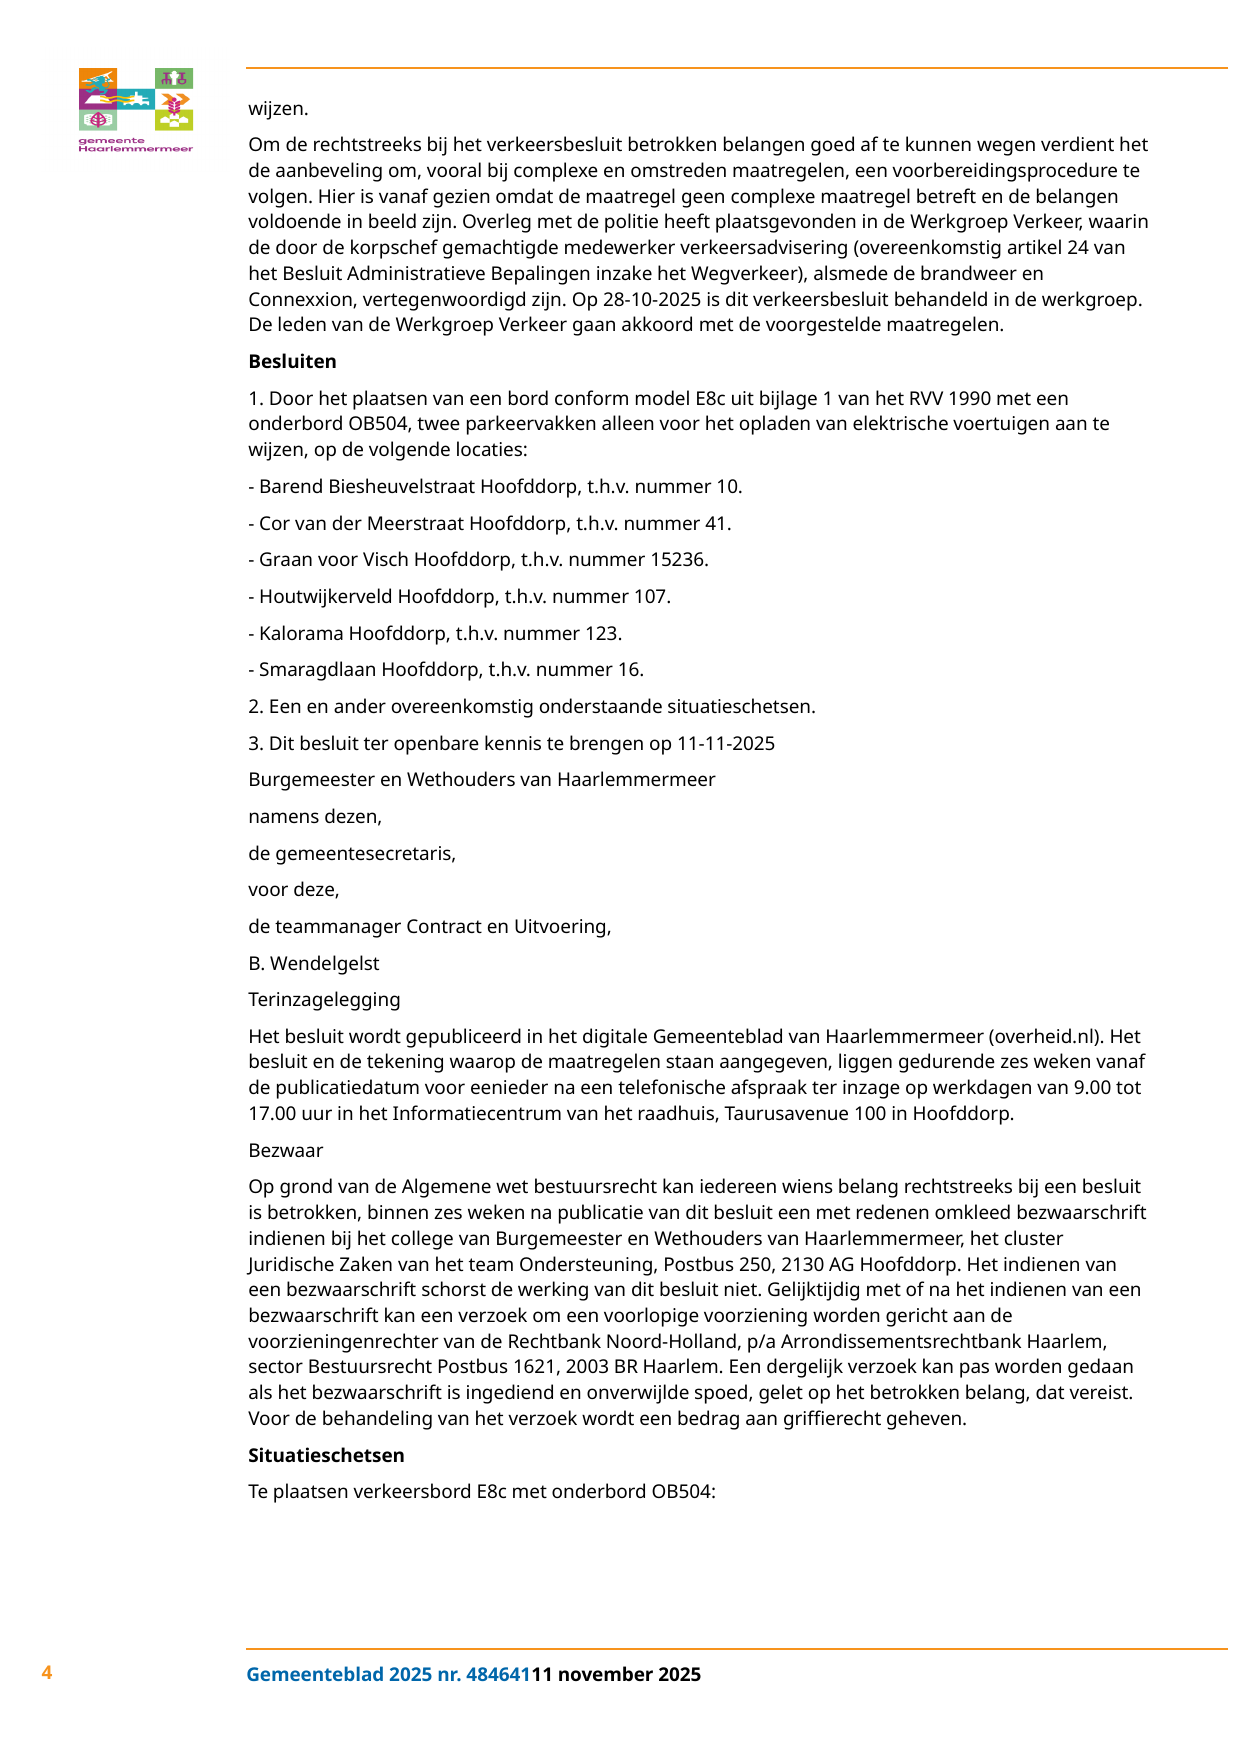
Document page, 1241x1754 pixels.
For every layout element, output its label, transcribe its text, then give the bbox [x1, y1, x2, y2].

text Om de rechtstreeks bij het verkeersbesluit betrokken belangen goed af te kunnen wegen verdient het de aanbeveling om, vooral bij complexe en omstreden maatregelen, een voorbereidingsprocedure te volgen. Hier is vanaf gezien omdat de maatregel geen complexe maatregel betreft en de belangen voldoende in beeld zijn. Overleg met de politie heeft plaatsgevonden in de Werkgroep Verkeer, waarin de door de korpschef gemachtigde medewerker verkeersadvisering (overeenkomstig artikel 24 van het Besluit Administratieve Bepalingen inzake het Wegverkeer), alsmede de brandweer en Connexxion, vertegenwoordigd zijn. Op 28-10-2025 is dit verkeersbesluit behandeld in de werkgroep. De leden van de Werkgroep Verkeer gaan akkoord met de voorgestelde maatregelen. [248, 131, 1152, 337]
text - Barend Biesheuvelstraat Hoofddorp, t.h.v. nummer 10. [248, 473, 1152, 499]
text 2. Een en ander overeenkomstig onderstaande situatieschetsen. [248, 693, 1152, 719]
text de teammanager Contract en Uitvoering, [248, 913, 1152, 939]
text - Kalorama Hoofddorp, t.h.v. nummer 123. [248, 620, 1152, 645]
text Op grond van de Algemene wet bestuursrecht kan iedereen wiens belang rechtstreeks bij een besluit is betrokken, binnen zes weken na publicatie van dit besluit een met redenen omkleed bezwaarschrift indienen bij het college van Burgemeester en Wethouders van Haarlemmermeer, het cluster Juridische Zaken van het team Ondersteuning, Postbus 250, 2130 AG Hoofddorp. Het indienen van een bezwaarschrift schorst de werking van dit besluit niet. Gelijktijdig met of na het indienen van een bezwaarschrift kan een verzoek om een voorlopige voorziening worden gericht aan de voorzieningenrechter van de Rechtbank Noord-Holland, p/a Arrondissementsrechtbank Haarlem, sector Bestuursrecht Postbus 1621, 2003 BR Haarlem. Een dergelijk verzoek kan pas worden gedaan als het bezwaarschrift is ingediend en onverwijlde spoed, gelet op het betrokken belang, dat vereist. Voor de behandeling van het verzoek wordt een bedrag aan griffierecht geheven. [248, 1173, 1152, 1431]
text Bezwaar [248, 1137, 1152, 1163]
text voor deze, [248, 876, 1152, 902]
text Te plaatsen verkeersbord E8c met onderbord OB504: [248, 1478, 1152, 1504]
text de gemeentesecretaris, [248, 840, 1152, 865]
text 1. Door het plaatsen van een bord conform model E8c uit bijlage 1 van het RVV 1990 met een onderbord OB504, twee parkeervakken alleen voor het opladen van elektrische voertuigen aan te wijzen, op de volgende locaties: [248, 385, 1152, 462]
text Burgemeester en Wethouders van Haarlemmermeer [248, 766, 1152, 792]
text Situatieschetsen [248, 1442, 1152, 1467]
text Het besluit wordt gepubliceerd in het digitale Gemeenteblad van Haarlemmermeer (overheid.nl). Het besluit en de tekening waarop de maatregelen staan aangegeven, liggen gedurende zes weken vanaf de publicatiedatum voor eenieder na een telefonische afspraak ter inzage op werkdagen van 9.00 tot 17.00 uur in het Informatiecentrum van het raadhuis, Taurusavenue 100 in Hoofddorp. [248, 1023, 1152, 1126]
text Terinzagelegging [248, 986, 1152, 1012]
text - Smaragdlaan Hoofddorp, t.h.v. nummer 16. [248, 656, 1152, 682]
text - Graan voor Visch Hoofddorp, t.h.v. nummer 15236. [248, 546, 1152, 572]
text wijzen. [248, 95, 1152, 121]
text namens dezen, [248, 803, 1152, 829]
text Besluiten [248, 348, 1152, 374]
text 3. Dit besluit ter openbare kennis te brengen op 11-11-2025 [248, 730, 1152, 755]
text B. Wendelgelst [248, 950, 1152, 975]
text - Cor van der Meerstraat Hoofddorp, t.h.v. nummer 41. [248, 510, 1152, 535]
picture [41, 47, 231, 172]
text - Houtwijkerveld Hoofddorp, t.h.v. nummer 107. [248, 583, 1152, 609]
